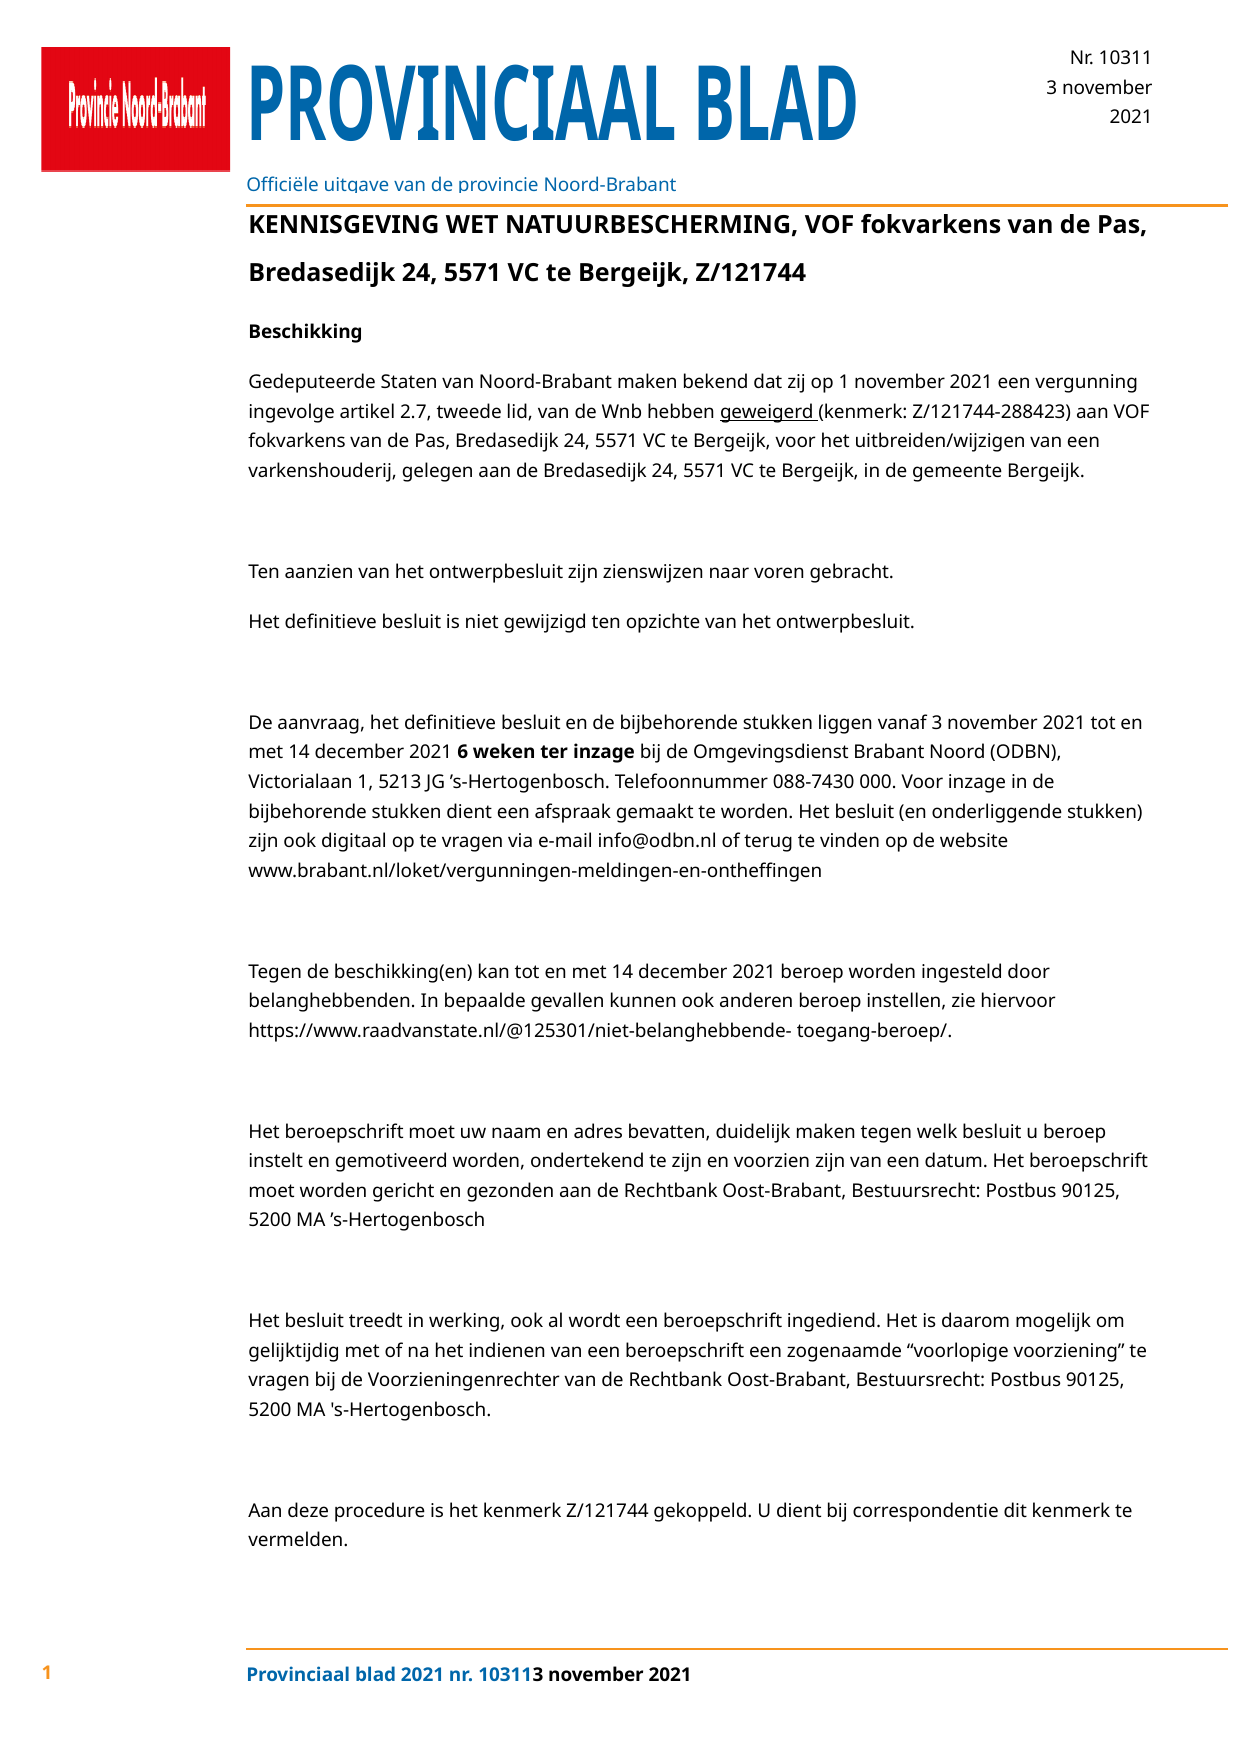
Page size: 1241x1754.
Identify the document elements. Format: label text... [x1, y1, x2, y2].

text Aan deze procedure is het kenmerk Z/121744 gekoppeld. U dient bij correspondentie dit kenmerk te vermelden. [248, 1497, 1152, 1552]
text De aanvraag, het definitieve besluit en de bijbehorende stukken liggen vanaf 3 november 2021 tot en met 14 december 2021 6 weken ter inzage bij de Omgevingsdienst Brabant Noord (ODBN), Victorialaan 1, 5213 JG ’s-Hertogenbosch. Telefoonnummer 088-7430 000. Voor inzage in de bijbehorende stukken dient een afspraak gemaakt te worden. Het besluit (en onderliggende stukken) zijn ook digitaal op te vragen via e-mail info@odbn.nl of terug te vinden op de website www.brabant.nl/loket/vergunningen-meldingen-en-ontheffingen [248, 709, 1152, 883]
text KENNISGEVING WET NATUURBESCHERMING, VOF fokvarkens van de Pas, Bredasedijk 24, 5571 VC te Bergeijk, Z/121744 [248, 207, 1152, 288]
text Het beroepschrift moet uw naam en adres bevatten, duidelijk maken tegen welk besluit u beroep instelt en gemotiveerd worden, ondertekend te zijn en voorzien zijn van een datum. Het beroepschrift moet worden gericht en gezonden aan de Rechtbank Oost-Brabant, Bestuursrecht: Postbus 90125, 5200 MA ’s-Hertogenbosch [248, 1118, 1152, 1232]
text Tegen de beschikking(en) kan tot en met 14 december 2021 beroep worden ingesteld door belanghebbenden. In bepaalde gevallen kunnen ook anderen beroep instellen, zie hiervoor https://www.raadvanstate.nl/@125301/niet-belanghebbende- toegang-beroep/. [248, 958, 1152, 1043]
text Beschikking [248, 318, 1152, 344]
picture [41, 47, 231, 172]
text Het besluit treedt in werking, ook al wordt een beroepschrift ingediend. Het is daarom mogelijk om gelijktijdig met of na het indienen van een beroepschrift een zogenaamde “voorlopige voorziening” te vragen bij de Voorzieningenrechter van de Rechtbank Oost-Brabant, Bestuursrecht: Postbus 90125, 5200 MA 's-Hertogenbosch. [248, 1307, 1152, 1422]
text Gedeputeerde Staten van Noord-Brabant maken bekend dat zij op 1 november 2021 een vergunning ingevolge artikel 2.7, tweede lid, van de Wnb hebben geweigerd (kenmerk: Z/121744-288423) aan VOF fokvarkens van de Pas, Bredasedijk 24, 5571 VC te Bergeijk, voor het uitbreiden/wijzigen van een varkenshouderij, gelegen aan de Bredasedijk 24, 5571 VC te Bergeijk, in de gemeente Bergeijk. [248, 368, 1152, 483]
text Ten aanzien van het ontwerpbesluit zijn zienswijzen naar voren gebracht. [248, 558, 1152, 584]
text Het definitieve besluit is niet gewijzigd ten opzichte van het ontwerpbesluit. [248, 608, 1152, 634]
